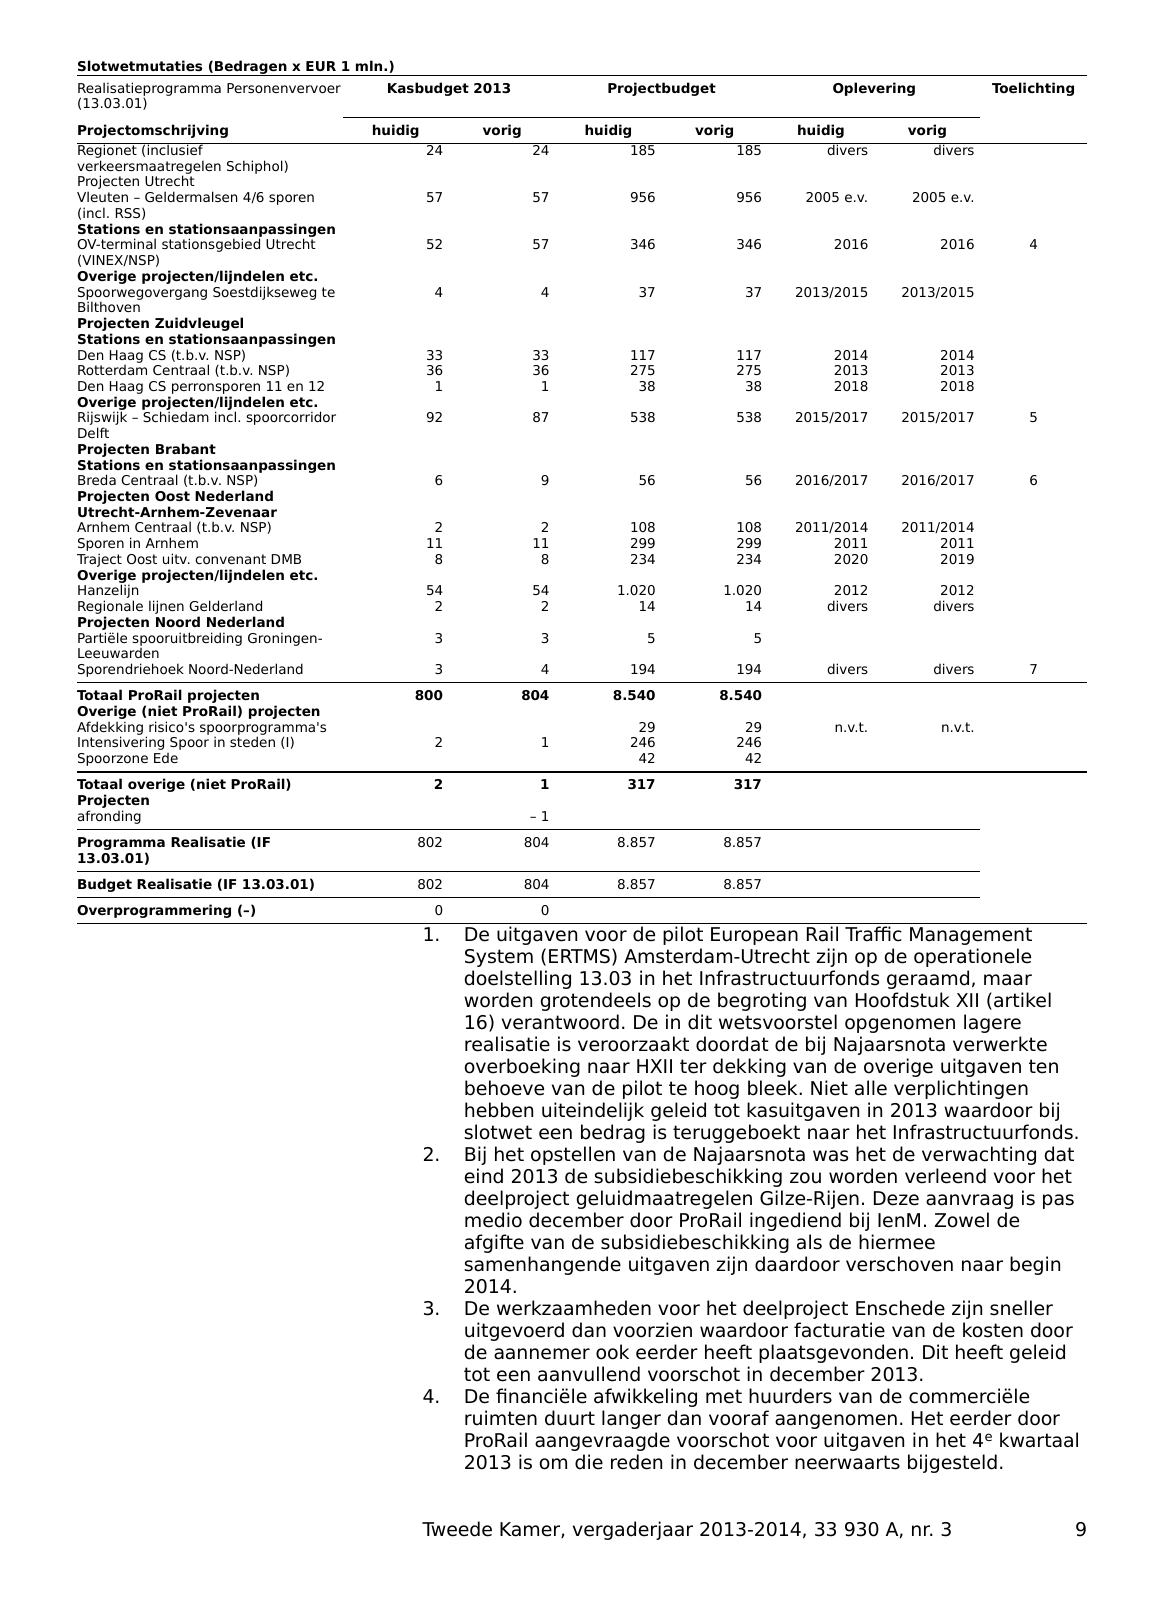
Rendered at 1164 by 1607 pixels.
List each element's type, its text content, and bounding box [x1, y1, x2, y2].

table_cell 3 [449, 630, 555, 662]
table_cell 2005 e.v. [874, 190, 980, 221]
table_cell [768, 830, 874, 871]
table_cell 8.857 [661, 830, 768, 871]
table_cell divers [768, 144, 874, 174]
table_cell huidig [768, 118, 874, 143]
table_cell [661, 898, 768, 923]
table_cell Hanzelijn [77, 583, 342, 599]
table_cell [449, 174, 555, 190]
table_cell 29 [555, 720, 661, 735]
table_cell [980, 316, 1087, 332]
table_cell 800 [343, 683, 449, 704]
table_cell 29 [661, 720, 768, 735]
table_cell [555, 221, 661, 237]
table_cell Regionale lijnen Gelderland [77, 599, 342, 615]
table_cell 24 [343, 144, 449, 174]
table_cell 2013/2015 [768, 284, 874, 316]
table_cell [343, 458, 449, 473]
table_cell 8.540 [555, 683, 661, 704]
table_cell 2 [343, 735, 449, 751]
table_cell Sporen in Arnhem [77, 536, 342, 552]
table_cell 275 [555, 363, 661, 379]
table_cell [980, 269, 1087, 284]
table_cell 2 [449, 599, 555, 615]
table_cell [874, 174, 980, 190]
table_cell 4 [449, 662, 555, 682]
table_cell 3 [343, 662, 449, 682]
table_cell [555, 458, 661, 473]
table_cell Traject Oost uitv. convenant DMB [77, 552, 342, 567]
table_cell [661, 505, 768, 520]
table_cell [980, 536, 1087, 552]
table_cell [768, 174, 874, 190]
table_cell [768, 704, 874, 719]
table_cell [343, 332, 449, 347]
table_cell 2013 [768, 363, 874, 379]
table_cell – 1 [449, 809, 555, 829]
table_cell 2 [343, 599, 449, 615]
table_cell Overige (niet ProRail) projecten [77, 704, 342, 719]
table_cell 36 [449, 363, 555, 379]
table_cell Oplevering [768, 76, 980, 117]
table_cell 0 [343, 898, 449, 923]
table_cell [980, 829, 1087, 871]
table_cell huidig [555, 118, 661, 143]
table_cell 8.857 [661, 872, 768, 897]
table_cell [768, 489, 874, 504]
table_cell [343, 751, 449, 771]
table_cell Partiële spooruitbreiding Groningen-Leeuwarden [77, 630, 342, 662]
table_cell 804 [449, 830, 555, 871]
table_cell Realisatieprogramma Personenvervoer (13.03.01) [77, 76, 342, 117]
table_header Slotwetmutaties (Bedragen x EUR 1 mln.) [77, 59, 1087, 75]
table_cell 317 [661, 773, 768, 808]
table_cell 5 [555, 630, 661, 662]
table_cell [768, 332, 874, 347]
table_cell n.v.t. [768, 720, 874, 735]
table_cell [661, 704, 768, 719]
table_cell 108 [661, 520, 768, 536]
table_cell [661, 809, 768, 829]
table_cell 54 [343, 583, 449, 599]
table_cell [980, 720, 1087, 735]
table_cell [768, 809, 874, 829]
table_cell 4 [449, 284, 555, 316]
table_cell Projecten Noord Nederland [77, 615, 342, 630]
table_cell 8.857 [555, 872, 661, 897]
table_cell 2011/2014 [768, 520, 874, 536]
table_cell Spoorwegovergang Soestdijkseweg te Bilthoven [77, 284, 342, 316]
table_cell [661, 458, 768, 473]
table_cell [980, 599, 1087, 615]
table_cell Sporendriehoek Noord-Nederland [77, 662, 342, 682]
table_cell vorig [874, 118, 980, 143]
table_cell Projecten Utrecht [77, 174, 342, 190]
table_cell Budget Realisatie (IF 13.03.01) [77, 872, 342, 897]
table_cell [768, 735, 874, 751]
table_cell n.v.t. [874, 720, 980, 735]
table_cell 2013/2015 [874, 284, 980, 316]
table_cell vorig [661, 118, 768, 143]
table_cell 299 [661, 536, 768, 552]
table_cell [874, 505, 980, 520]
table_cell [343, 269, 449, 284]
table_cell Stations en stationsaanpassingen [77, 458, 342, 473]
table_cell 56 [555, 473, 661, 489]
table_cell 2014 [874, 347, 980, 363]
table_cell 246 [555, 735, 661, 751]
table_cell 52 [343, 237, 449, 269]
table_cell 117 [661, 347, 768, 363]
table_cell 11 [343, 536, 449, 552]
table_cell [768, 568, 874, 583]
table_cell 24 [449, 144, 555, 174]
table_cell [555, 332, 661, 347]
table_cell [874, 489, 980, 504]
table_cell [980, 552, 1087, 567]
table_cell Den Haag CS perronsporen 11 en 12 [77, 379, 342, 394]
table_cell 2 [343, 773, 449, 808]
table_cell 38 [555, 379, 661, 394]
table_cell [449, 442, 555, 457]
table_cell 14 [555, 599, 661, 615]
table_cell 4 [343, 284, 449, 316]
table_cell [449, 615, 555, 630]
table_cell 1 [449, 735, 555, 751]
table_cell 185 [661, 144, 768, 174]
table_cell [555, 442, 661, 457]
table_cell 1 [449, 773, 555, 808]
table_cell 14 [661, 599, 768, 615]
table_cell Projecten Oost Nederland [77, 489, 342, 504]
table_cell afronding [77, 809, 342, 829]
table_cell 11 [449, 536, 555, 552]
table_cell [343, 505, 449, 520]
table_cell [661, 174, 768, 190]
table_cell 2015/2017 [874, 410, 980, 442]
table_cell [980, 284, 1087, 316]
table_cell [980, 395, 1087, 410]
table_cell 2011 [768, 536, 874, 552]
table_cell [768, 221, 874, 237]
table_cell Overige projecten/lijndelen etc. [77, 568, 342, 583]
table_cell vorig [449, 118, 555, 143]
table_cell Utrecht-Arnhem-Zevenaar [77, 505, 342, 520]
table_cell [768, 898, 874, 923]
table_cell 92 [343, 410, 449, 442]
table_cell 802 [343, 830, 449, 871]
table_cell 57 [449, 190, 555, 221]
table_cell Totaal overige (niet ProRail) Projecten [77, 773, 342, 808]
table_cell 6 [343, 473, 449, 489]
table_cell 38 [661, 379, 768, 394]
table_cell Totaal ProRail projecten [77, 683, 342, 704]
table_cell [555, 898, 661, 923]
table_cell Stations en stationsaanpassingen [77, 221, 342, 237]
table_cell 2013 [874, 363, 980, 379]
table_cell [874, 458, 980, 473]
table_cell [980, 221, 1087, 237]
table_cell [449, 332, 555, 347]
table_cell 2011/2014 [874, 520, 980, 536]
table_cell 2015/2017 [768, 410, 874, 442]
table_cell 7 [980, 662, 1087, 682]
table_cell 2 [343, 520, 449, 536]
table_cell 108 [555, 520, 661, 536]
table_cell [980, 505, 1087, 520]
table_cell 2005 e.v. [768, 190, 874, 221]
table_cell 2016 [874, 237, 980, 269]
table_cell [555, 505, 661, 520]
table_cell 5 [661, 630, 768, 662]
table_cell Vleuten – Geldermalsen 4/6 sporen (incl. RSS) [77, 190, 342, 221]
table_cell 37 [661, 284, 768, 316]
table_cell [874, 683, 980, 704]
text 3. De werkzaamheden voor het deelproject Enschede zijn sneller uitgevoerd dan voorzien waardoor facturatie van de kosten door de aannemer ook eerder heeft plaatsgevonden. Dit heeft geleid tot een aanvullend voorschot in december 2013. [422, 1298, 1087, 1386]
table_cell [874, 704, 980, 719]
table_cell 8 [449, 552, 555, 567]
table_cell 1.020 [661, 583, 768, 599]
table_cell [874, 442, 980, 457]
table_cell Rotterdam Centraal (t.b.v. NSP) [77, 363, 342, 379]
table_cell [980, 735, 1087, 751]
table_cell Arnhem Centraal (t.b.v. NSP) [77, 520, 342, 536]
table_cell [661, 269, 768, 284]
table_cell [555, 395, 661, 410]
table_cell [874, 395, 980, 410]
table_cell [343, 221, 449, 237]
table_cell 56 [661, 473, 768, 489]
table_cell [768, 773, 874, 808]
table_cell Projecten Zuidvleugel [77, 316, 342, 332]
table_cell 87 [449, 410, 555, 442]
table_cell [874, 269, 980, 284]
table_cell 8 [343, 552, 449, 567]
table_cell divers [874, 599, 980, 615]
table_cell [980, 751, 1087, 771]
table_cell [980, 117, 1087, 143]
table_cell 3 [343, 630, 449, 662]
table_cell [343, 489, 449, 504]
table_cell 2 [449, 520, 555, 536]
table_cell [980, 363, 1087, 379]
table_cell [343, 174, 449, 190]
table_cell [449, 568, 555, 583]
table_cell [768, 442, 874, 457]
table_cell 246 [661, 735, 768, 751]
table_cell [343, 809, 449, 829]
table_cell 2016 [768, 237, 874, 269]
table_cell [768, 458, 874, 473]
table_cell [449, 458, 555, 473]
table_cell 538 [661, 410, 768, 442]
table_cell 956 [555, 190, 661, 221]
table_cell 0 [449, 898, 555, 923]
table_cell 2011 [874, 536, 980, 552]
table_cell [874, 872, 980, 897]
table_cell 5 [980, 410, 1087, 442]
table_cell 802 [343, 872, 449, 897]
table_cell [555, 615, 661, 630]
table_cell 1 [449, 379, 555, 394]
table_cell [555, 316, 661, 332]
table_cell 2019 [874, 552, 980, 567]
table_cell 4 [980, 237, 1087, 269]
table_cell 346 [661, 237, 768, 269]
table_cell [980, 773, 1087, 808]
table_cell [343, 316, 449, 332]
table_cell 538 [555, 410, 661, 442]
table_cell [874, 332, 980, 347]
table_cell [661, 332, 768, 347]
table_cell [768, 630, 874, 662]
table_cell Rijswijk – Schiedam incl. spoorcorridor Delft [77, 410, 342, 442]
table_cell [980, 489, 1087, 504]
table_cell [343, 615, 449, 630]
table_cell [980, 347, 1087, 363]
table_cell [661, 568, 768, 583]
table_cell 33 [449, 347, 555, 363]
table_cell 37 [555, 284, 661, 316]
table_cell [980, 704, 1087, 719]
table_cell Spoorzone Ede [77, 751, 342, 771]
table_cell [980, 458, 1087, 473]
table_cell [980, 144, 1087, 174]
table_cell 2016/2017 [874, 473, 980, 489]
table_cell [980, 568, 1087, 583]
table_cell 1.020 [555, 583, 661, 599]
table_cell [874, 630, 980, 662]
table_cell Kasbudget 2013 [343, 76, 555, 117]
table_cell 6 [980, 473, 1087, 489]
table_cell Toelichting [980, 76, 1087, 117]
table_cell [661, 395, 768, 410]
table_cell [980, 683, 1087, 704]
table_cell [449, 221, 555, 237]
table_cell [980, 871, 1087, 897]
table_cell Den Haag CS (t.b.v. NSP) [77, 347, 342, 363]
table_cell [980, 379, 1087, 394]
table_cell Programma Realisatie (IF 13.03.01) [77, 830, 342, 871]
table_cell 346 [555, 237, 661, 269]
table_cell [768, 316, 874, 332]
table_cell [661, 316, 768, 332]
table_cell 2018 [768, 379, 874, 394]
table_cell [449, 704, 555, 719]
table_cell 42 [661, 751, 768, 771]
table_cell [874, 809, 980, 829]
table_cell [768, 505, 874, 520]
table_cell 804 [449, 683, 555, 704]
table_cell 956 [661, 190, 768, 221]
table_cell 194 [555, 662, 661, 682]
table_cell 234 [555, 552, 661, 567]
table_cell [874, 316, 980, 332]
table_cell [874, 898, 980, 923]
table_cell divers [874, 144, 980, 174]
table_cell 1 [343, 379, 449, 394]
table_cell Stations en stationsaanpassingen [77, 332, 342, 347]
table_cell divers [874, 662, 980, 682]
table_cell [343, 720, 449, 735]
table_cell [449, 720, 555, 735]
table_cell 2014 [768, 347, 874, 363]
table_cell [555, 489, 661, 504]
table_cell [768, 751, 874, 771]
table_cell [343, 442, 449, 457]
table_cell Afdekking risico's spoorprogramma's [77, 720, 342, 735]
text 2. Bij het opstellen van de Najaarsnota was het de verwachting dat eind 2013 de subsidiebeschikking zou worden verleend voor het deelproject geluidmaatregelen Gilze-Rijen. Deze aanvraag is pas medio december door ProRail ingediend bij IenM. Zowel de afgifte van de subsidiebeschikking als de hiermee samenhangende uitgaven zijn daardoor verschoven naar begin 2014. [422, 1144, 1087, 1298]
table_cell [768, 872, 874, 897]
table_cell 2020 [768, 552, 874, 567]
table_cell [449, 489, 555, 504]
table_cell 299 [555, 536, 661, 552]
table_cell Breda Centraal (t.b.v. NSP) [77, 473, 342, 489]
table_cell [874, 735, 980, 751]
table_cell [874, 615, 980, 630]
table_cell [874, 568, 980, 583]
table_cell 57 [343, 190, 449, 221]
table_cell [449, 751, 555, 771]
table_cell [980, 442, 1087, 457]
table_cell [980, 615, 1087, 630]
table_cell [449, 505, 555, 520]
table_cell 57 [449, 237, 555, 269]
table_cell [874, 773, 980, 808]
table_cell Intensivering Spoor in steden (I) [77, 735, 342, 751]
table_cell [768, 269, 874, 284]
table_cell [555, 704, 661, 719]
table_cell [661, 221, 768, 237]
table_cell [343, 395, 449, 410]
table_cell 8.540 [661, 683, 768, 704]
table_cell 804 [449, 872, 555, 897]
table_cell [661, 442, 768, 457]
table_cell [768, 395, 874, 410]
table_cell 54 [449, 583, 555, 599]
table_cell [980, 190, 1087, 221]
table_cell 9 [449, 473, 555, 489]
table_cell [874, 830, 980, 871]
table_cell 8.857 [555, 830, 661, 871]
table_cell [980, 583, 1087, 599]
table_cell divers [768, 599, 874, 615]
table_cell Projecten Brabant [77, 442, 342, 457]
table_cell 2012 [768, 583, 874, 599]
table_cell 2018 [874, 379, 980, 394]
table_cell 185 [555, 144, 661, 174]
table_cell [980, 809, 1087, 829]
table_cell Regionet (inclusief verkeersmaatregelen Schiphol) [77, 144, 342, 174]
table_cell divers [768, 662, 874, 682]
table_cell 194 [661, 662, 768, 682]
table_cell OV-terminal stationsgebied Utrecht (VINEX/NSP) [77, 237, 342, 269]
table_cell [555, 174, 661, 190]
table_cell [555, 568, 661, 583]
table_cell 275 [661, 363, 768, 379]
table_cell [661, 489, 768, 504]
table_cell huidig [343, 118, 449, 143]
table_cell [980, 630, 1087, 662]
table_cell [555, 269, 661, 284]
text 4. De financiële afwikkeling met huurders van de commerciële ruimten duurt langer dan vooraf aangenomen. Het eerder door ProRail aangevraagde voorschot voor uitgaven in het 4e kwartaal 2013 is om die reden in december neerwaarts bijgesteld. [422, 1386, 1087, 1474]
table_cell [449, 395, 555, 410]
table_cell [980, 897, 1087, 923]
table_cell 117 [555, 347, 661, 363]
table_cell [343, 704, 449, 719]
table_cell [661, 615, 768, 630]
table_cell [980, 174, 1087, 190]
table_cell [768, 683, 874, 704]
table_cell 36 [343, 363, 449, 379]
table_cell [980, 520, 1087, 536]
table_cell 234 [661, 552, 768, 567]
table_cell [874, 751, 980, 771]
table_cell Projectbudget [555, 76, 768, 117]
table_cell Projectomschrijving [77, 117, 342, 143]
table_cell 42 [555, 751, 661, 771]
table_cell [343, 568, 449, 583]
table_cell 2016/2017 [768, 473, 874, 489]
table_cell Overige projecten/lijndelen etc. [77, 395, 342, 410]
table_cell [768, 615, 874, 630]
table_cell [980, 332, 1087, 347]
table_cell 2012 [874, 583, 980, 599]
table_cell [449, 269, 555, 284]
table_cell 317 [555, 773, 661, 808]
table_cell Overige projecten/lijndelen etc. [77, 269, 342, 284]
table_cell [555, 809, 661, 829]
table_cell [874, 221, 980, 237]
text 1. De uitgaven voor de pilot European Rail Traffic Management System (ERTMS) Amsterdam-Utrecht zijn op de operationele doelstelling 13.03 in het Infrastructuurfonds geraamd, maar worden grotendeels op de begroting van Hoofdstuk XII (artikel 16) verantwoord. De in dit wetsvoorstel opgenomen lagere realisatie is veroorzaakt doordat de bij Najaarsnota verwerkte overboeking naar HXII ter dekking van de overige uitgaven ten behoeve van de pilot te hoog bleek. Niet alle verplichtingen hebben uiteindelijk geleid tot kasuitgaven in 2013 waardoor bij slotwet een bedrag is teruggeboekt naar het Infrastructuurfonds. [422, 924, 1087, 1144]
table_cell 33 [343, 347, 449, 363]
table_cell [449, 316, 555, 332]
table_cell Overprogrammering (–) [77, 898, 342, 923]
